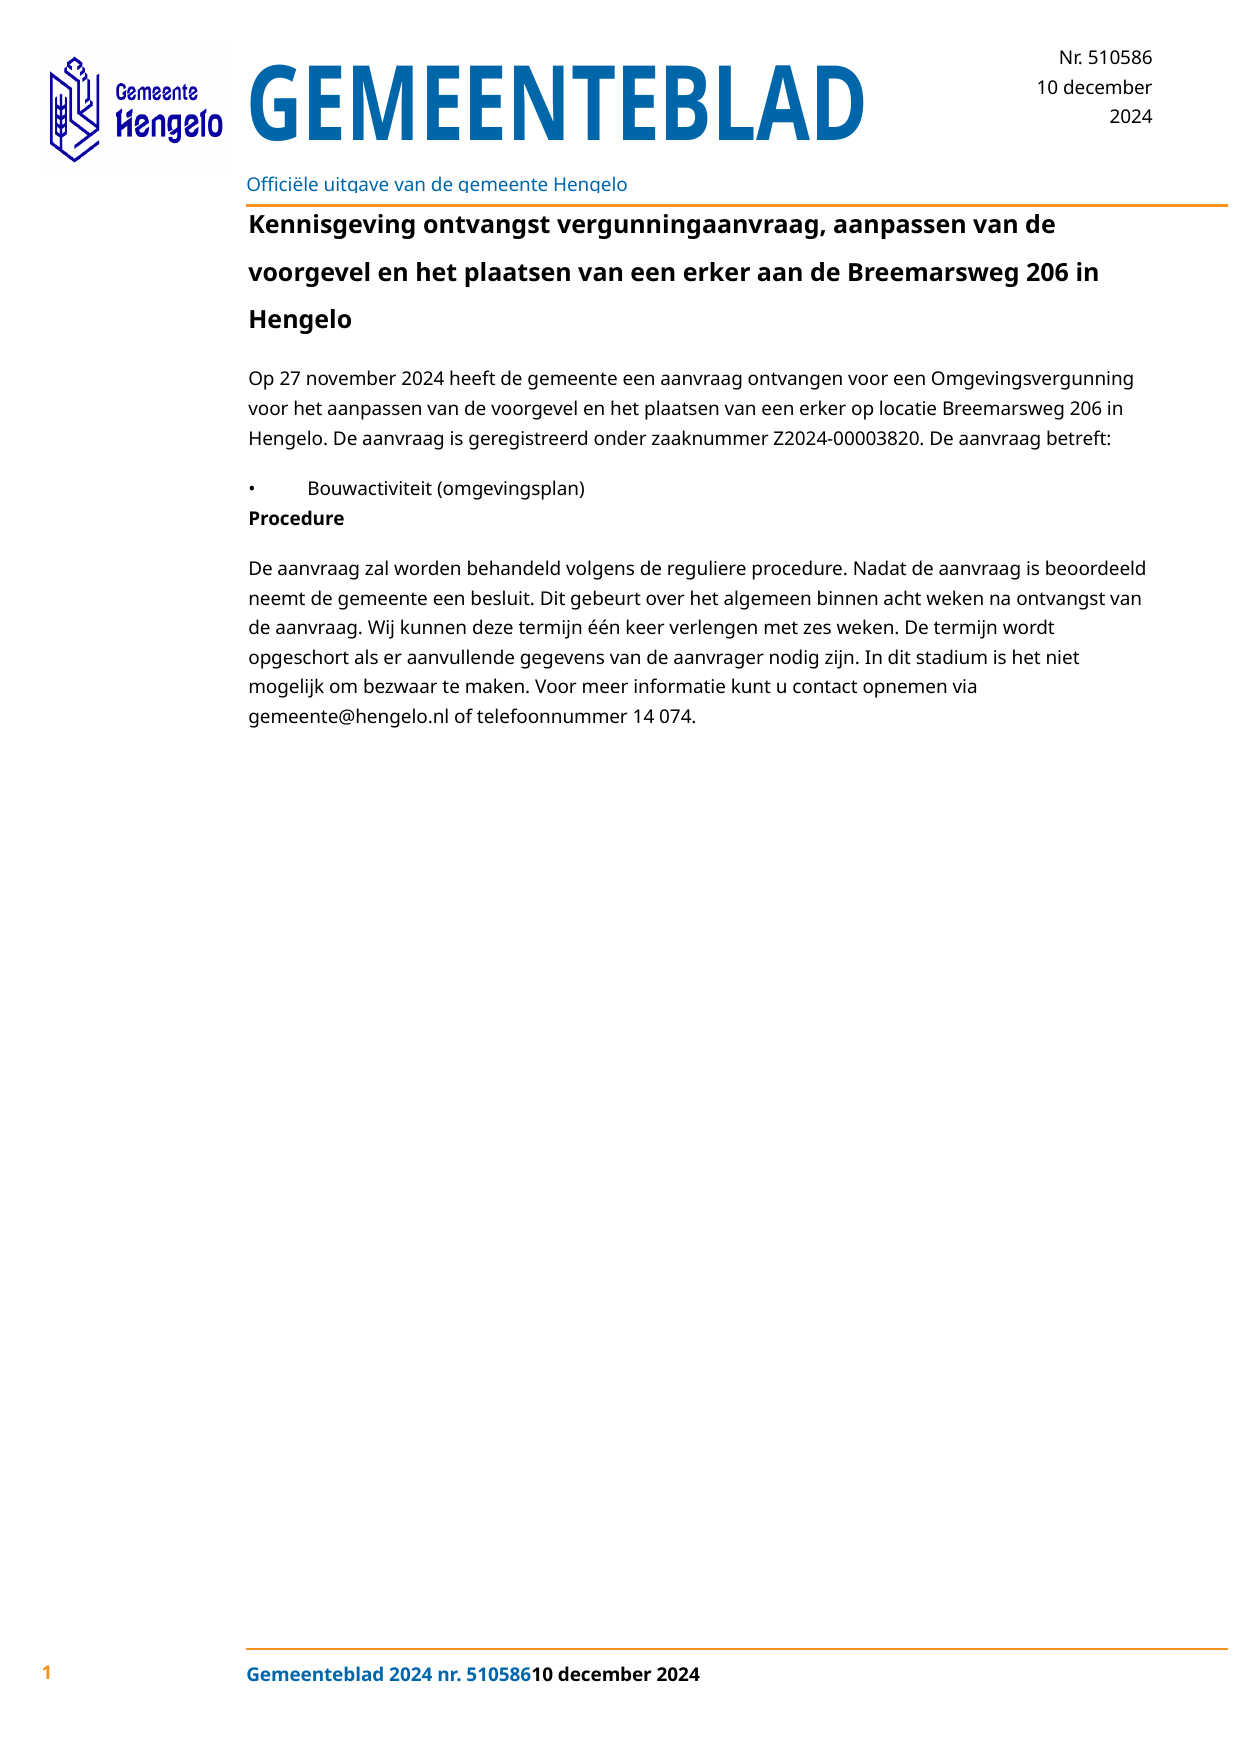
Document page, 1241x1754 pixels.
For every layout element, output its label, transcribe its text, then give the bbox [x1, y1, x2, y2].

text Op 27 november 2024 heeft de gemeente een aanvraag ontvangen voor een Omgevingsvergunning voor het aanpassen van de voorgevel en het plaatsen van een erker op locatie Breemarsweg 206 in Hengelo. De aanvraag is geregistreerd onder zaaknummer Z2024-00003820. De aanvraag betreft: [248, 366, 1152, 450]
text Procedure [248, 505, 1152, 530]
text De aanvraag zal worden behandeld volgens de reguliere procedure. Nadat de aanvraag is beoordeeld neemt de gemeente een besluit. Dit gebeurt over het algemeen binnen acht weken na ontvangst van de aanvraag. Wij kunnen deze termijn één keer verlengen met zes weken. De termijn wordt opgeschort als er aanvullende gegevens van de aanvrager nodig zijn. In dit stadium is het niet mogelijk om bezwaar te maken. Voor meer informatie kunt u contact opnemen via gemeente@hengelo.nl of telefoonnummer 14 074. [248, 555, 1152, 729]
text Kennisgeving ontvangst vergunningaanvraag, aanpassen van de voorgevel en het plaatsen van een erker aan de Breemarsweg 206 in Hengelo [248, 207, 1152, 336]
picture [41, 47, 231, 172]
list Bouwactiviteit (omgevingsplan) [248, 475, 1152, 501]
